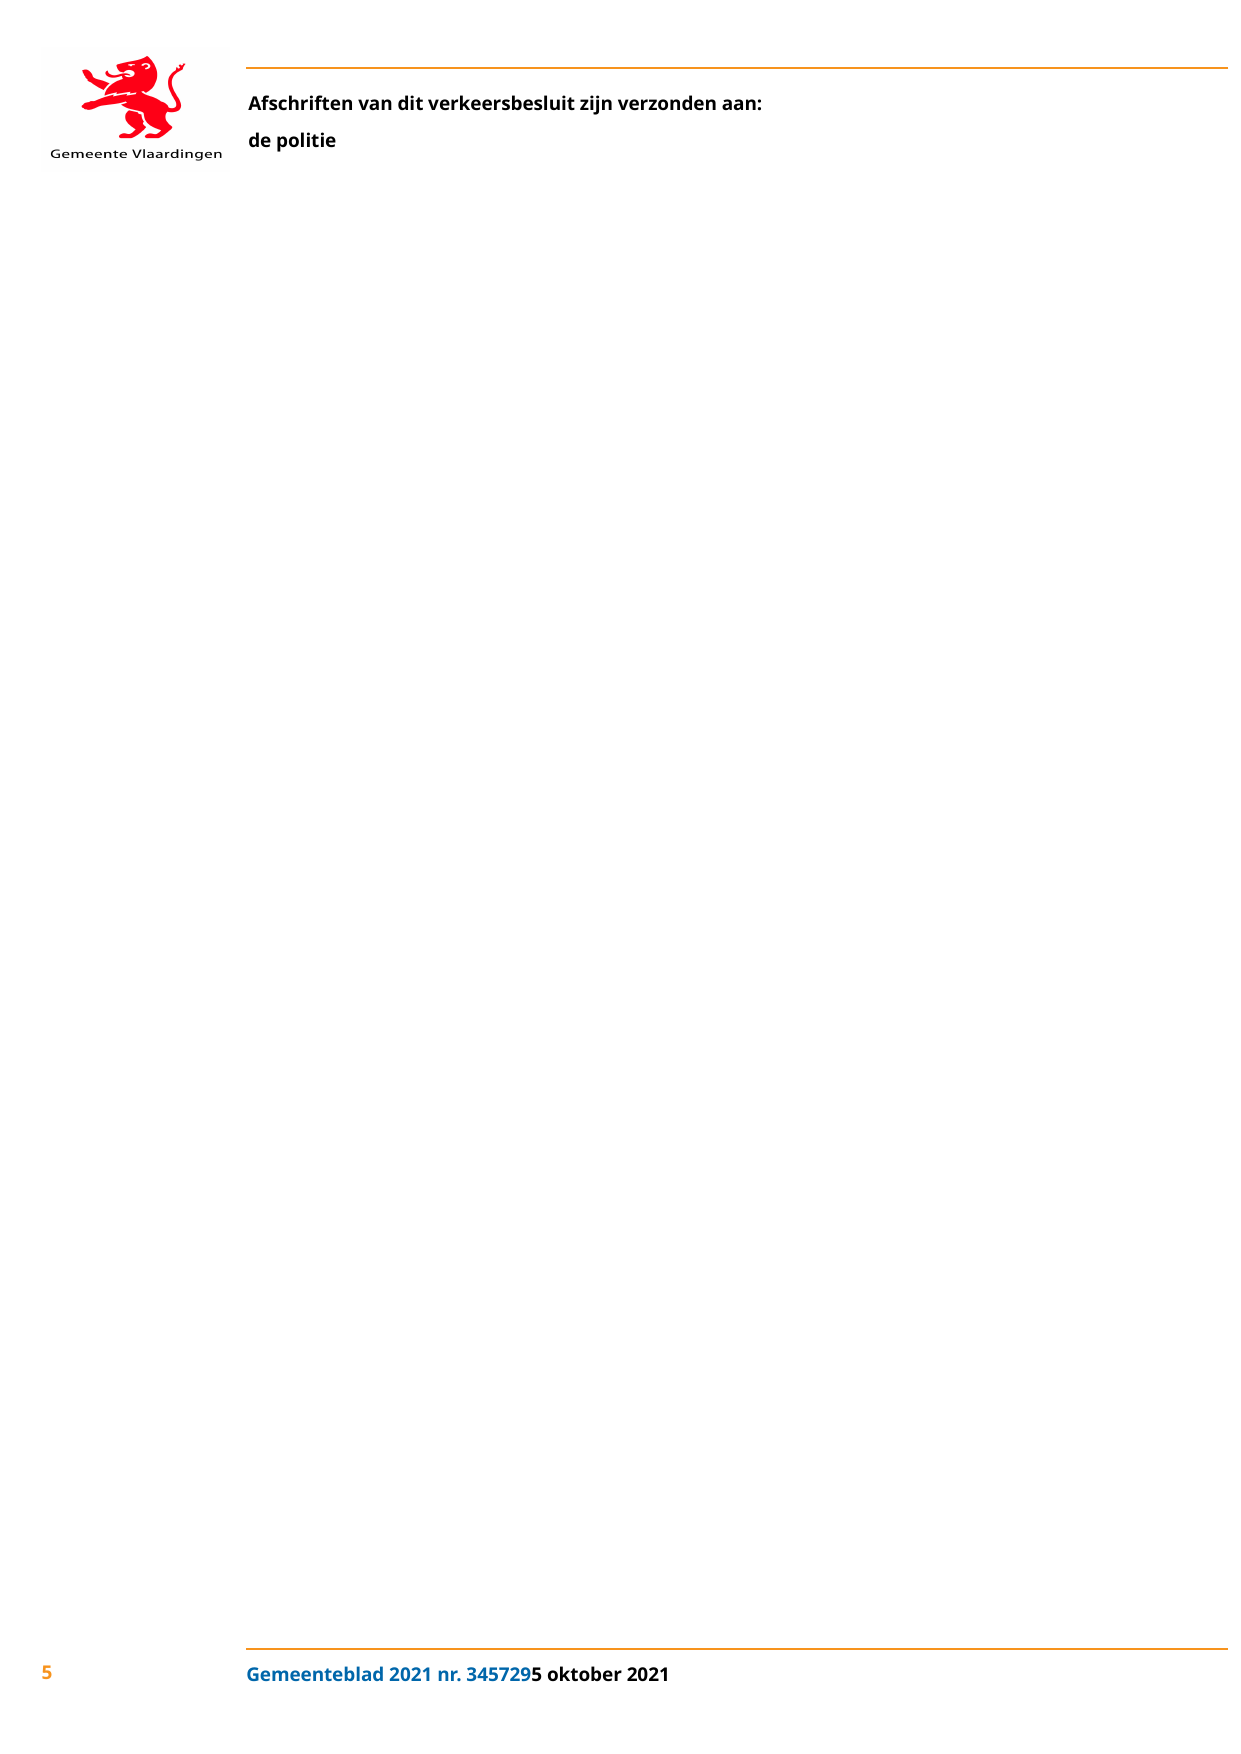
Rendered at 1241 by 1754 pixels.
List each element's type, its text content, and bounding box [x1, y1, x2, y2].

text Afschriften van dit verkeersbesluit zijn verzonden aan: [248, 95, 1152, 114]
text de politie [248, 132, 1152, 151]
picture [41, 47, 231, 172]
